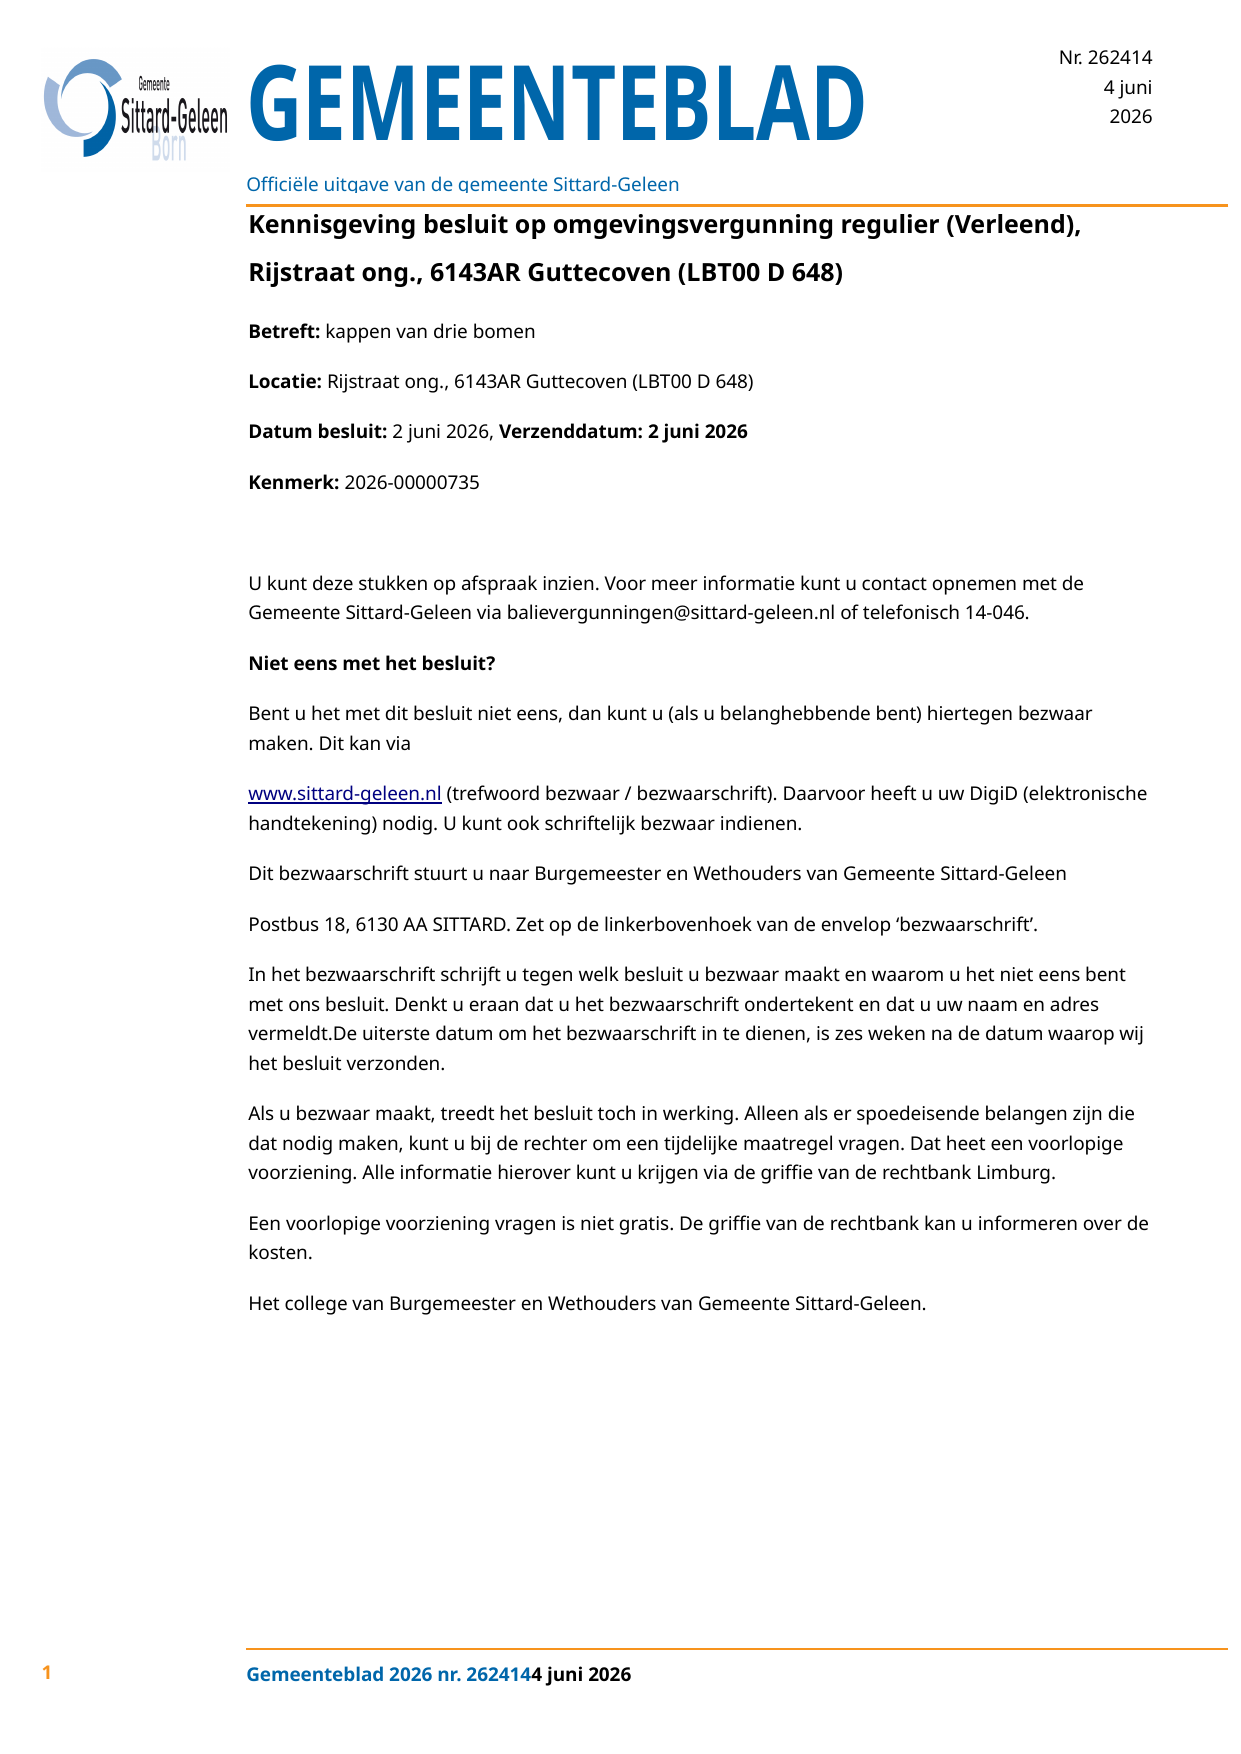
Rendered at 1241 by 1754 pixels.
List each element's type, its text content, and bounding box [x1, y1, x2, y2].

text Bent u het met dit besluit niet eens, dan kunt u (als u belanghebbende bent) hiertegen bezwaar maken. Dit kan via [248, 700, 1152, 756]
text In het bezwaarschrift schrijft u tegen welk besluit u bezwaar maakt en waarom u het niet eens bent met ons besluit. Denkt u eraan dat u het bezwaarschrift ondertekent en dat u uw naam en adres vermeldt.De uiterste datum om het bezwaarschrift in te dienen, is zes weken na de datum waarop wij het besluit verzonden. [248, 961, 1152, 1076]
text Postbus 18, 6130 AA SITTARD. Zet op de linkerbovenhoek van de envelop ‘bezwaarschrift’. [248, 911, 1152, 937]
text Kenmerk: 2026-00000735 [248, 469, 1152, 495]
text U kunt deze stukken op afspraak inzien. Voor meer informatie kunt u contact opnemen met de Gemeente Sittard-Geleen via balievergunningen@sittard-geleen.nl of telefonisch 14-046. [248, 570, 1152, 625]
text Een voorlopige voorziening vragen is niet gratis. De griffie van de rechtbank kan u informeren over de kosten. [248, 1210, 1152, 1265]
text Locatie: Rijstraat ong., 6143AR Guttecoven (LBT00 D 648) [248, 368, 1152, 394]
text Kennisgeving besluit op omgevingsvergunning regulier (Verleend), Rijstraat ong., 6143AR Guttecoven (LBT00 D 648) [248, 207, 1152, 288]
text Het college van Burgemeester en Wethouders van Gemeente Sittard-Geleen. [248, 1290, 1152, 1316]
text Betreft: kappen van drie bomen [248, 318, 1152, 344]
picture [41, 47, 231, 172]
text Datum besluit: 2 juni 2026, Verzenddatum: 2 juni 2026 [248, 419, 1152, 444]
text Dit bezwaarschrift stuurt u naar Burgemeester en Wethouders van Gemeente Sittard-Geleen [248, 860, 1152, 886]
text Als u bezwaar maakt, treedt het besluit toch in werking. Alleen als er spoedeisende belangen zijn die dat nodig maken, kunt u bij de rechter om een tijdelijke maatregel vragen. Dat heet een voorlopige voorziening. Alle informatie hierover kunt u krijgen via de griffie van de rechtbank Limburg. [248, 1100, 1152, 1185]
text www.sittard-geleen.nl (trefwoord bezwaar / bezwaarschrift). Daarvoor heeft u uw DigiD (elektronische handtekening) nodig. U kunt ook schriftelijk bezwaar indienen. [248, 780, 1152, 836]
text Niet eens met het besluit? [248, 650, 1152, 676]
